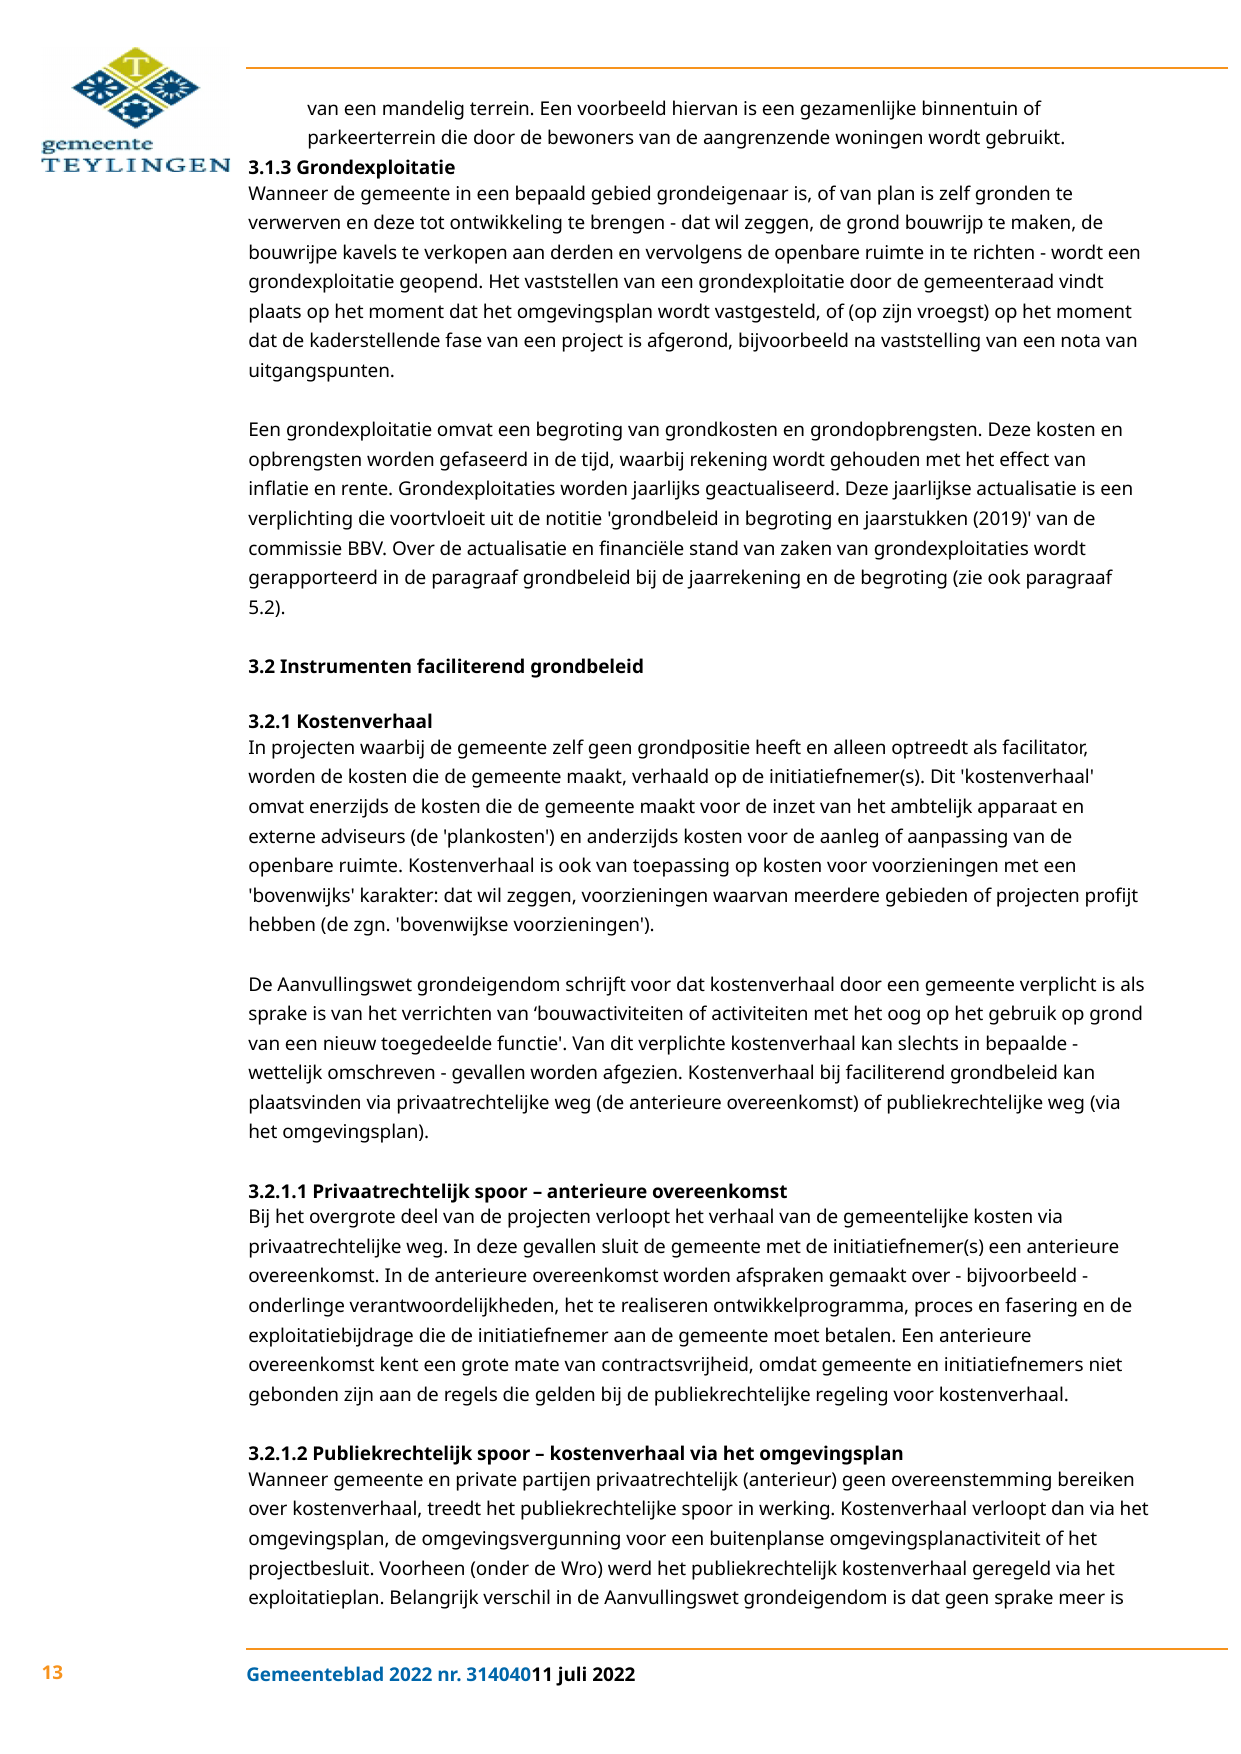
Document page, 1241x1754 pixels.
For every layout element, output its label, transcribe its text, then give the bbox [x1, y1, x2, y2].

text De Aanvullingswet grondeigendom schrijft voor dat kostenverhaal door een gemeente verplicht is als sprake is van het verrichten van ‘bouwactiviteiten of activiteiten met het oog op het gebruik op grond van een nieuw toegedeelde functie'. Van dit verplichte kostenverhaal kan slechts in bepaalde - wettelijk omschreven - gevallen worden afgezien. Kostenverhaal bij faciliterend grondbeleid kan plaatsvinden via privaatrechtelijke weg (de anterieure overeenkomst) of publiekrechtelijke weg (via het omgevingsplan). [248, 971, 1152, 1144]
picture [41, 47, 231, 172]
text 3.2.1 Kostenverhaal [248, 708, 1152, 734]
text 3.1.3 Grondexploitatie [248, 154, 1152, 180]
text Wanneer de gemeente in een bepaald gebied grondeigenaar is, of van plan is zelf gronden te verwerven en deze tot ontwikkeling te brengen - dat wil zeggen, de grond bouwrijp te maken, de bouwrijpe kavels te verkopen aan derden en vervolgens de openbare ruimte in te richten - wordt een grondexploitatie geopend. Het vaststellen van een grondexploitatie door de gemeenteraad vindt plaats op het moment dat het omgevingsplan wordt vastgesteld, of (op zijn vroegst) op het moment dat de kaderstellende fase van een project is afgerond, bijvoorbeeld na vaststelling van een nota van uitgangspunten. [248, 180, 1152, 383]
text Wanneer gemeente en private partijen privaatrechtelijk (anterieur) geen overeenstemming bereiken over kostenverhaal, treedt het publiekrechtelijke spoor in werking. Kostenverhaal verloopt dan via het omgevingsplan, de omgevingsvergunning voor een buitenplanse omgevingsplanactiviteit of het projectbesluit. Voorheen (onder de Wro) werd het publiekrechtelijk kostenverhaal geregeld via het exploitatieplan. Belangrijk verschil in de Aanvullingswet grondeigendom is dat geen sprake meer is [248, 1466, 1152, 1610]
list van een mandelig terrein. Een voorbeeld hiervan is een gezamenlijke binnentuin of parkeerterrein die door de bewoners van de aangrenzende woningen wordt gebruikt. [248, 95, 1152, 150]
text In projecten waarbij de gemeente zelf geen grondpositie heeft en alleen optreedt als facilitator, worden de kosten die de gemeente maakt, verhaald op de initiatiefnemer(s). Dit 'kostenverhaal' omvat enerzijds de kosten die de gemeente maakt voor de inzet van het ambtelijk apparaat en externe adviseurs (de 'plankosten') en anderzijds kosten voor de aanleg of aanpassing van de openbare ruimte. Kostenverhaal is ook van toepassing op kosten voor voorzieningen met een 'bovenwijks' karakter: dat wil zeggen, voorzieningen waarvan meerdere gebieden of projecten profijt hebben (de zgn. 'bovenwijkse voorzieningen'). [248, 734, 1152, 937]
text 3.2.1.1 Privaatrechtelijk spoor – anterieure overeenkomst [248, 1178, 1152, 1203]
text 3.2 Instrumenten faciliterend grondbeleid [248, 653, 1152, 679]
text Bij het overgrote deel van de projecten verloopt het verhaal van de gemeentelijke kosten via privaatrechtelijke weg. In deze gevallen sluit de gemeente met de initiatiefnemer(s) een anterieure overeenkomst. In de anterieure overeenkomst worden afspraken gemaakt over - bijvoorbeeld - onderlinge verantwoordelijkheden, het te realiseren ontwikkelprogramma, proces en fasering en de exploitatiebijdrage die de initiatiefnemer aan de gemeente moet betalen. Een anterieure overeenkomst kent een grote mate van contractsvrijheid, omdat gemeente en initiatiefnemers niet gebonden zijn aan de regels die gelden bij de publiekrechtelijke regeling voor kostenverhaal. [248, 1203, 1152, 1407]
text 3.2.1.2 Publiekrechtelijk spoor – kostenverhaal via het omgevingsplan [248, 1440, 1152, 1466]
text Een grondexploitatie omvat een begroting van grondkosten en grondopbrengsten. Deze kosten en opbrengsten worden gefaseerd in de tijd, waarbij rekening wordt gehouden met het effect van inflatie en rente. Grondexploitaties worden jaarlijks geactualiseerd. Deze jaarlijkse actualisatie is een verplichting die voortvloeit uit de notitie 'grondbeleid in begroting en jaarstukken (2019)' van de commissie BBV. Over de actualisatie en financiële stand van zaken van grondexploitaties wordt gerapporteerd in de paragraaf grondbeleid bij de jaarrekening en de begroting (zie ook paragraaf 5.2). [248, 416, 1152, 619]
